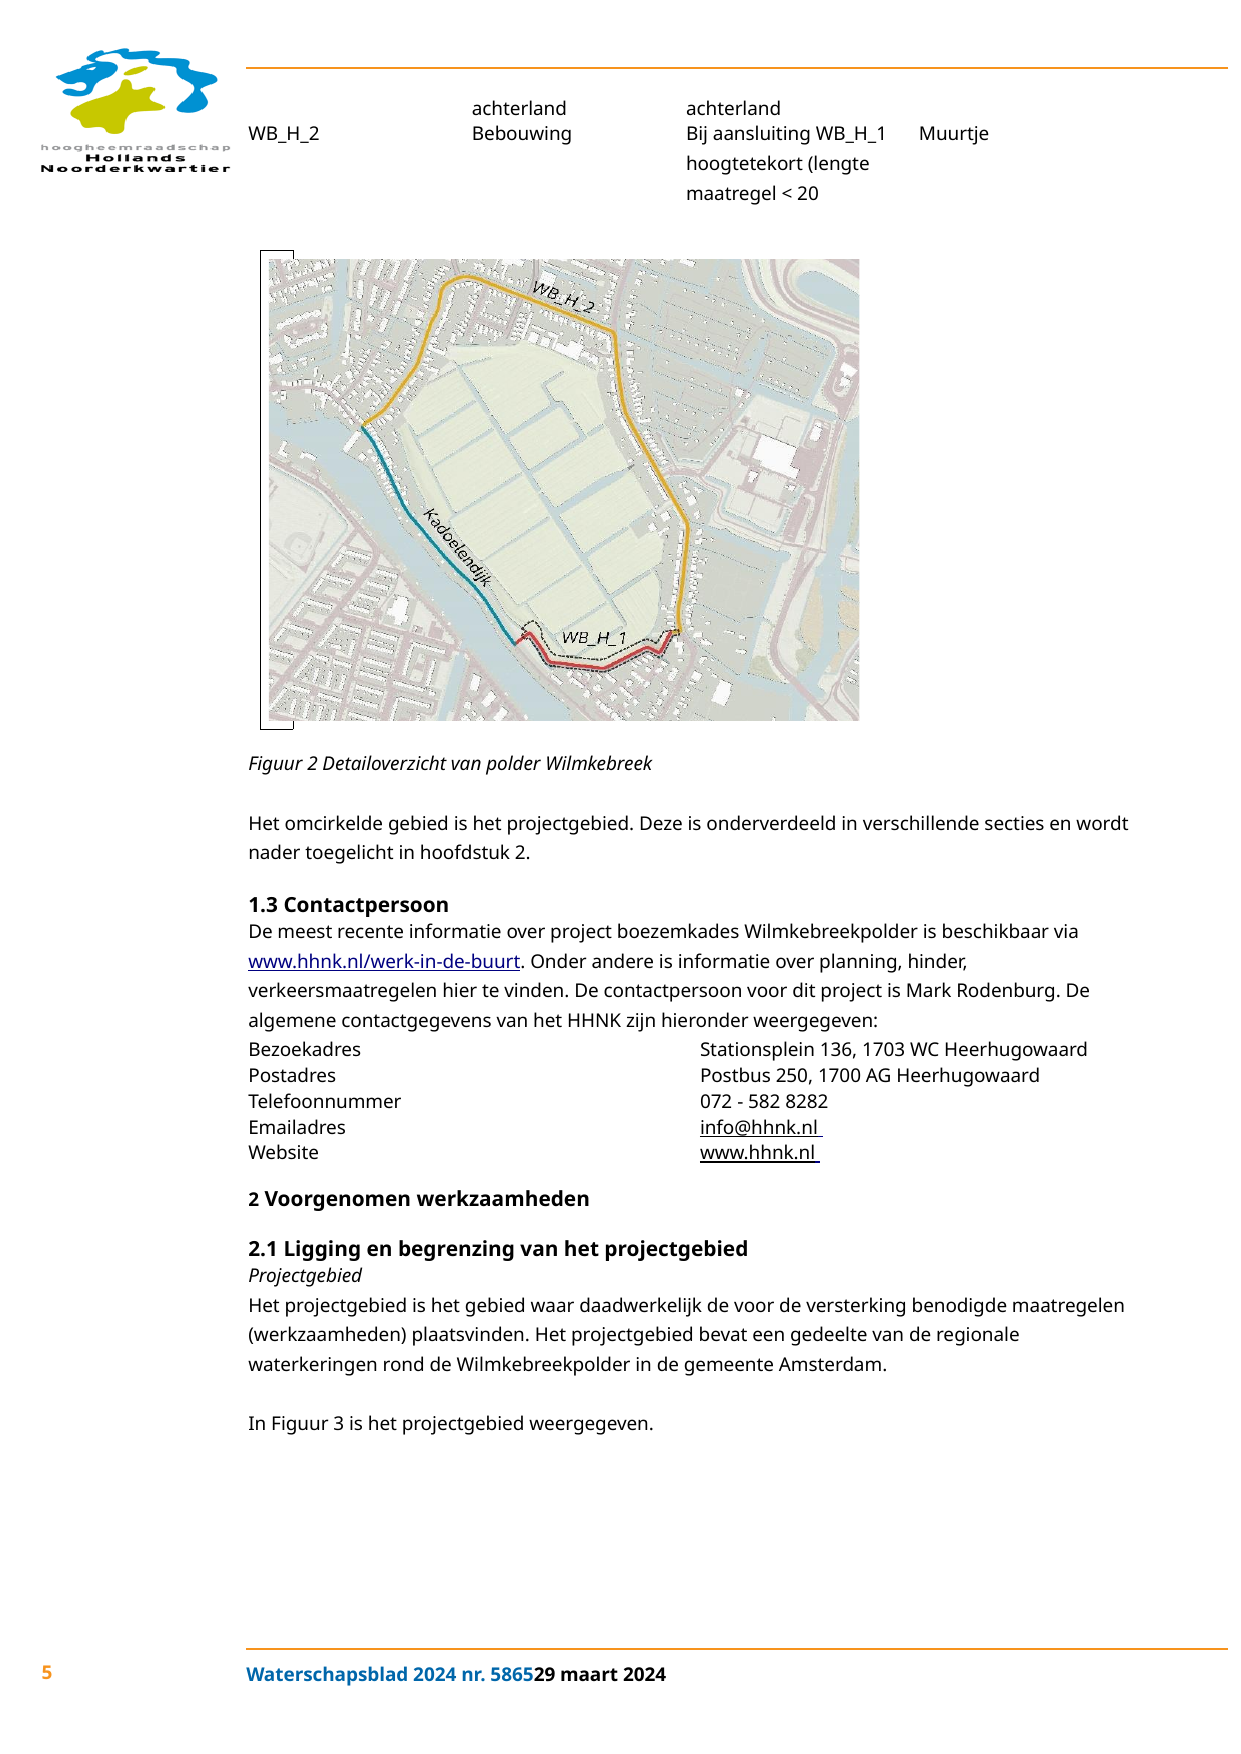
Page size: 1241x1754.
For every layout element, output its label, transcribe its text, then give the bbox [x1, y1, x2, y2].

text 2 Voorgenomen werkzaamheden [248, 1184, 1152, 1213]
table_cell [248, 95, 472, 121]
table_cell achterland [686, 95, 919, 121]
text Het omcirkelde gebied is het projectgebied. Deze is onderverdeeld in verschillende secties en wordt nader toegelicht in hoofdstuk 2. [248, 810, 1152, 865]
text 2.1 Ligging en begrenzing van het projectgebied [248, 1234, 1152, 1262]
picture [268, 259, 860, 721]
table_cell www.hhnk.nl [700, 1140, 1152, 1165]
table_cell Bij aansluiting WB_H_1 hoogtetekort (lengte maatregel < 20 [686, 121, 919, 205]
text In Figuur 3 is het projectgebied weergegeven. [248, 1410, 1152, 1436]
picture [41, 47, 231, 172]
text Het projectgebied is het gebied waar daadwerkelijk de voor de versterking benodigde maatregelen (werkzaamheden) plaatsvinden. Het projectgebied bevat een gedeelte van de regionale waterkeringen rond de Wilmkebreekpolder in de gemeente Amsterdam. [248, 1292, 1152, 1377]
text 1.3 Contactpersoon [248, 890, 1152, 918]
table_cell 072 - 582 8282 [700, 1088, 1152, 1114]
table_header Stationsplein 136, 1703 WC Heerhugowaard [700, 1037, 1152, 1062]
table_cell [919, 95, 1152, 121]
table_header Bezoekadres [248, 1037, 700, 1062]
table_cell Muurtje [919, 121, 1152, 205]
table_cell Postbus 250, 1700 AG Heerhugowaard [700, 1063, 1152, 1088]
table_cell Telefoonnummer [248, 1088, 700, 1114]
table_cell achterland [472, 95, 686, 121]
text Figuur 2 Detailoverzicht van polder Wilmkebreek [248, 751, 1152, 776]
text De meest recente informatie over project boezemkades Wilmkebreekpolder is beschikbaar via www.hhnk.nl/werk-in-de-buurt. Onder andere is informatie over planning, hinder, verkeersmaatregelen hier te vinden. De contactpersoon voor dit project is Mark Rodenburg. De algemene contactgegevens van het HHNK zijn hieronder weergegeven: [248, 918, 1152, 1033]
table_cell Website [248, 1140, 700, 1165]
table_cell Bebouwing [472, 121, 686, 205]
text Projectgebied [248, 1262, 1152, 1288]
table_cell Postadres [248, 1063, 700, 1088]
table_cell Emailadres [248, 1114, 700, 1139]
table_cell WB_H_2 [248, 121, 472, 205]
table_cell info@hhnk.nl [700, 1114, 1152, 1139]
